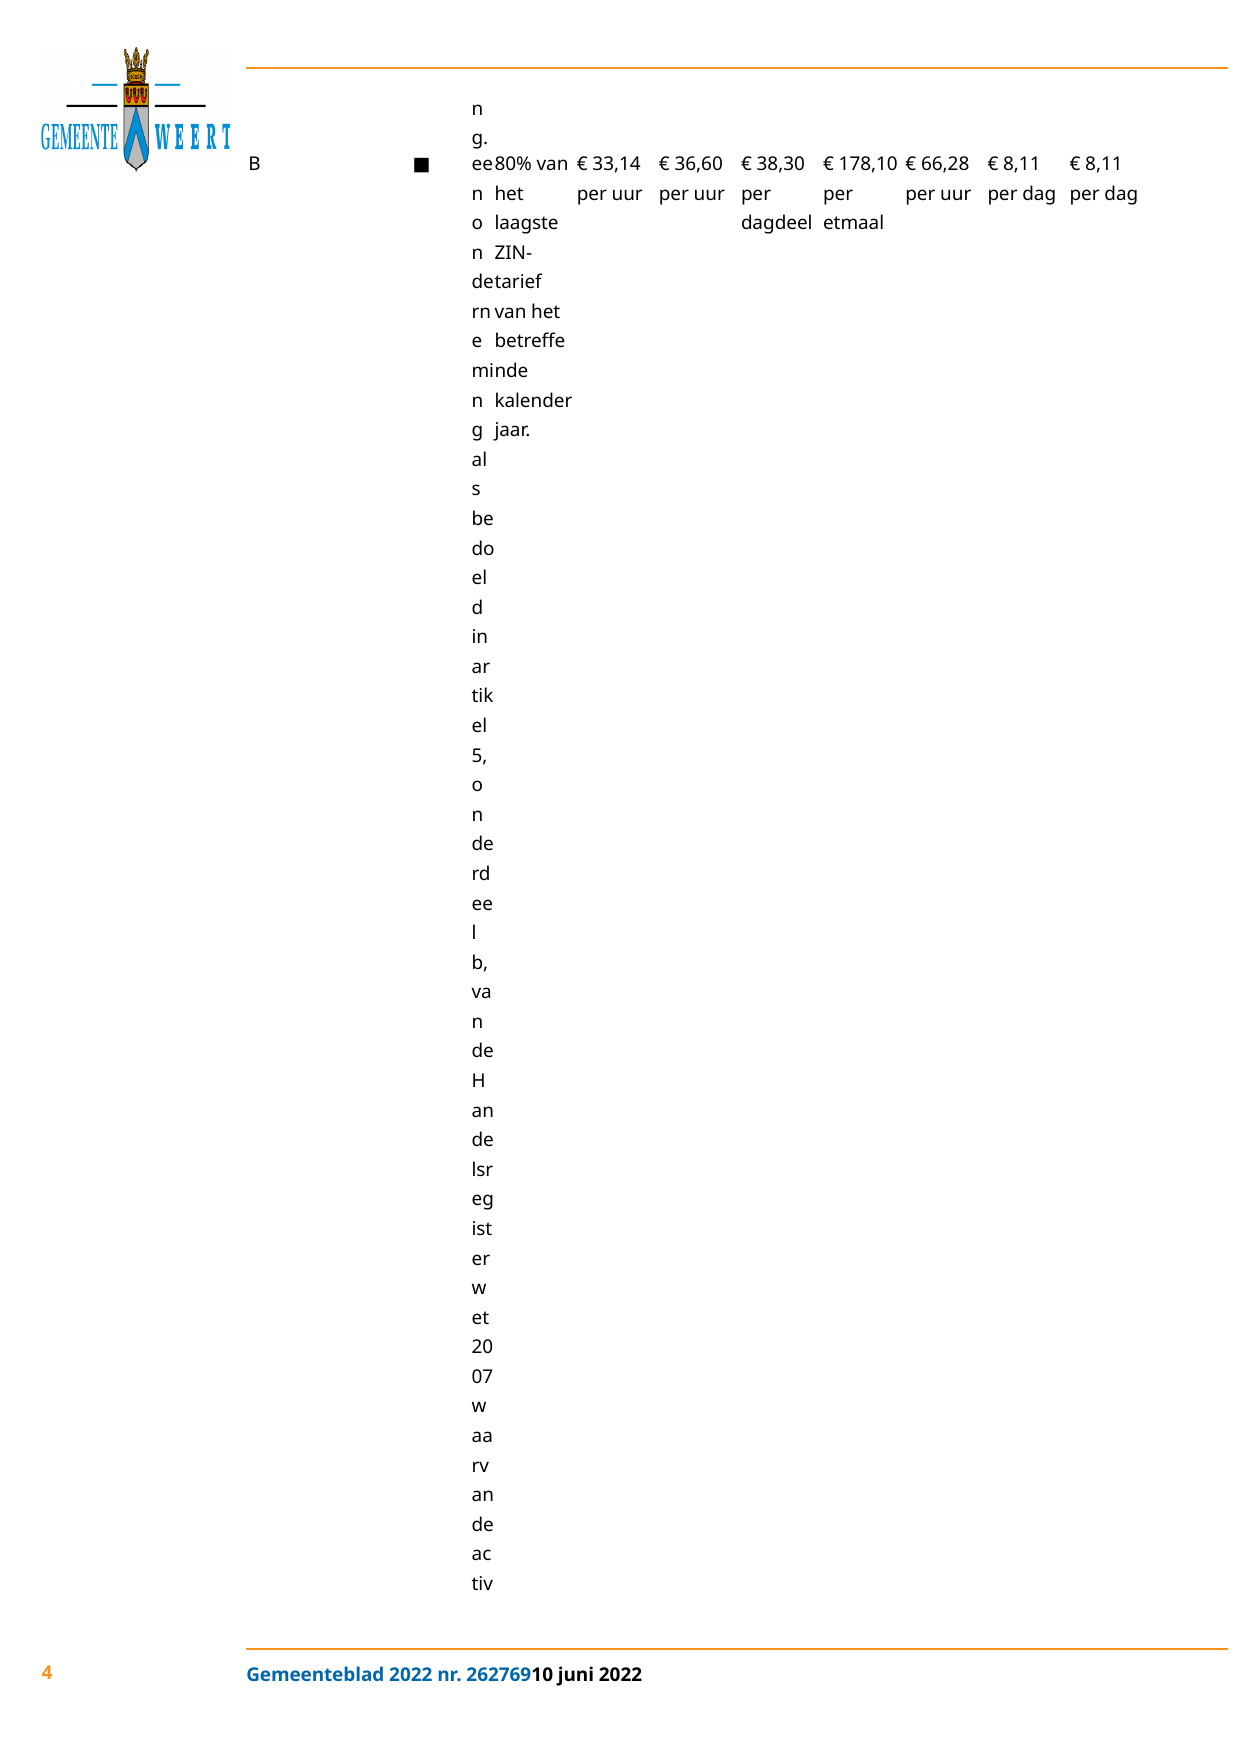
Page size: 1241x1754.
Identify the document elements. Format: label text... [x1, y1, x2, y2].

table_cell [577, 95, 659, 150]
table_cell € 178,10 per etmaal [823, 150, 905, 1596]
table_cell 80% van het laagste ZIN-tarief van het betreffende kalenderjaar. [494, 150, 577, 1596]
table_cell [741, 95, 823, 150]
table_cell € 33,14 per uur [577, 150, 659, 1596]
picture [41, 47, 231, 172]
table_cell [494, 95, 577, 150]
table_cell € 8,11 per dag [987, 150, 1069, 1596]
table_cell [248, 95, 412, 150]
table_cell [659, 95, 741, 150]
table_cell [905, 95, 987, 150]
table_cell [987, 95, 1069, 150]
table_cell € 38,30 per dagdeel [741, 150, 823, 1596]
table_cell [823, 95, 905, 150]
table_cell een onderneming als bedoeld in artikel 5, onderdeel b, van de Handelsregisterwet 2007 waarvan de activ [412, 150, 494, 1596]
table_cell B [248, 150, 412, 1596]
table_cell € 8,11 per dag [1069, 150, 1152, 1596]
table_cell € 66,28 per uur [905, 150, 987, 1596]
table_cell € 36,60 per uur [659, 150, 741, 1596]
table_cell [1069, 95, 1152, 150]
